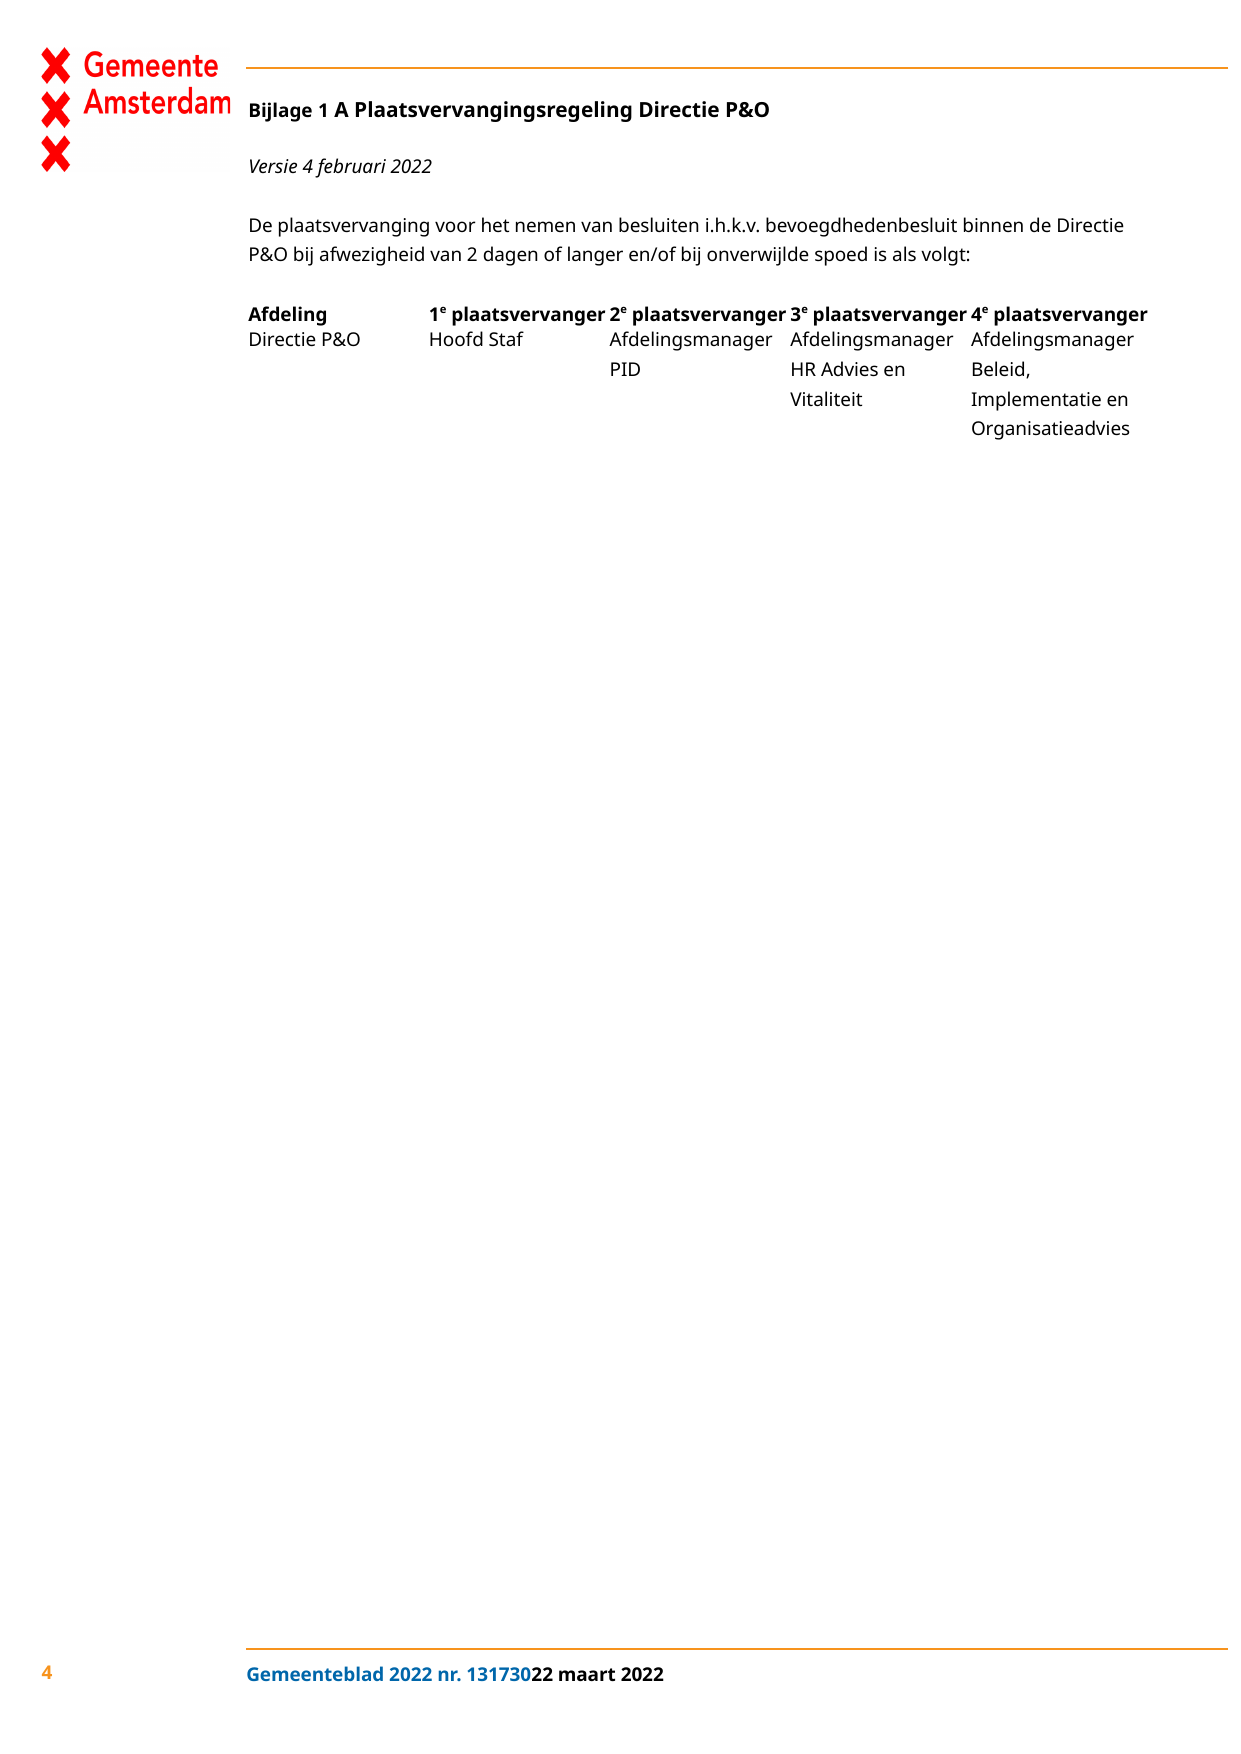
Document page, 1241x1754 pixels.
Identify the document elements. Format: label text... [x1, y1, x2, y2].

table_cell Afdelingsmanager PID [609, 327, 790, 441]
table_header 3e plaatsvervanger [790, 301, 971, 327]
table_cell Afdelingsmanager HR Advies en Vitaliteit [790, 327, 971, 441]
table_cell Hoofd Staf [429, 327, 609, 441]
table_cell Afdelingsmanager Beleid, Implementatie en Organisatieadvies [971, 327, 1152, 441]
text Bijlage 1 A Plaatsvervangingsregeling Directie P&O [248, 95, 1152, 123]
table_header 4e plaatsvervanger [971, 301, 1152, 327]
text Versie 4 februari 2022 [248, 153, 1152, 179]
table_header 1e plaatsvervanger [429, 301, 609, 327]
table_header 2e plaatsvervanger [609, 301, 790, 327]
text De plaatsvervanging voor het nemen van besluiten i.h.k.v. bevoegdhedenbesluit binnen de Directie P&O bij afwezigheid van 2 dagen of langer en/of bij onverwijlde spoed is als volgt: [248, 212, 1152, 267]
table_cell Directie P&O [248, 327, 429, 441]
picture [41, 47, 231, 172]
table_header Afdeling [248, 301, 429, 327]
